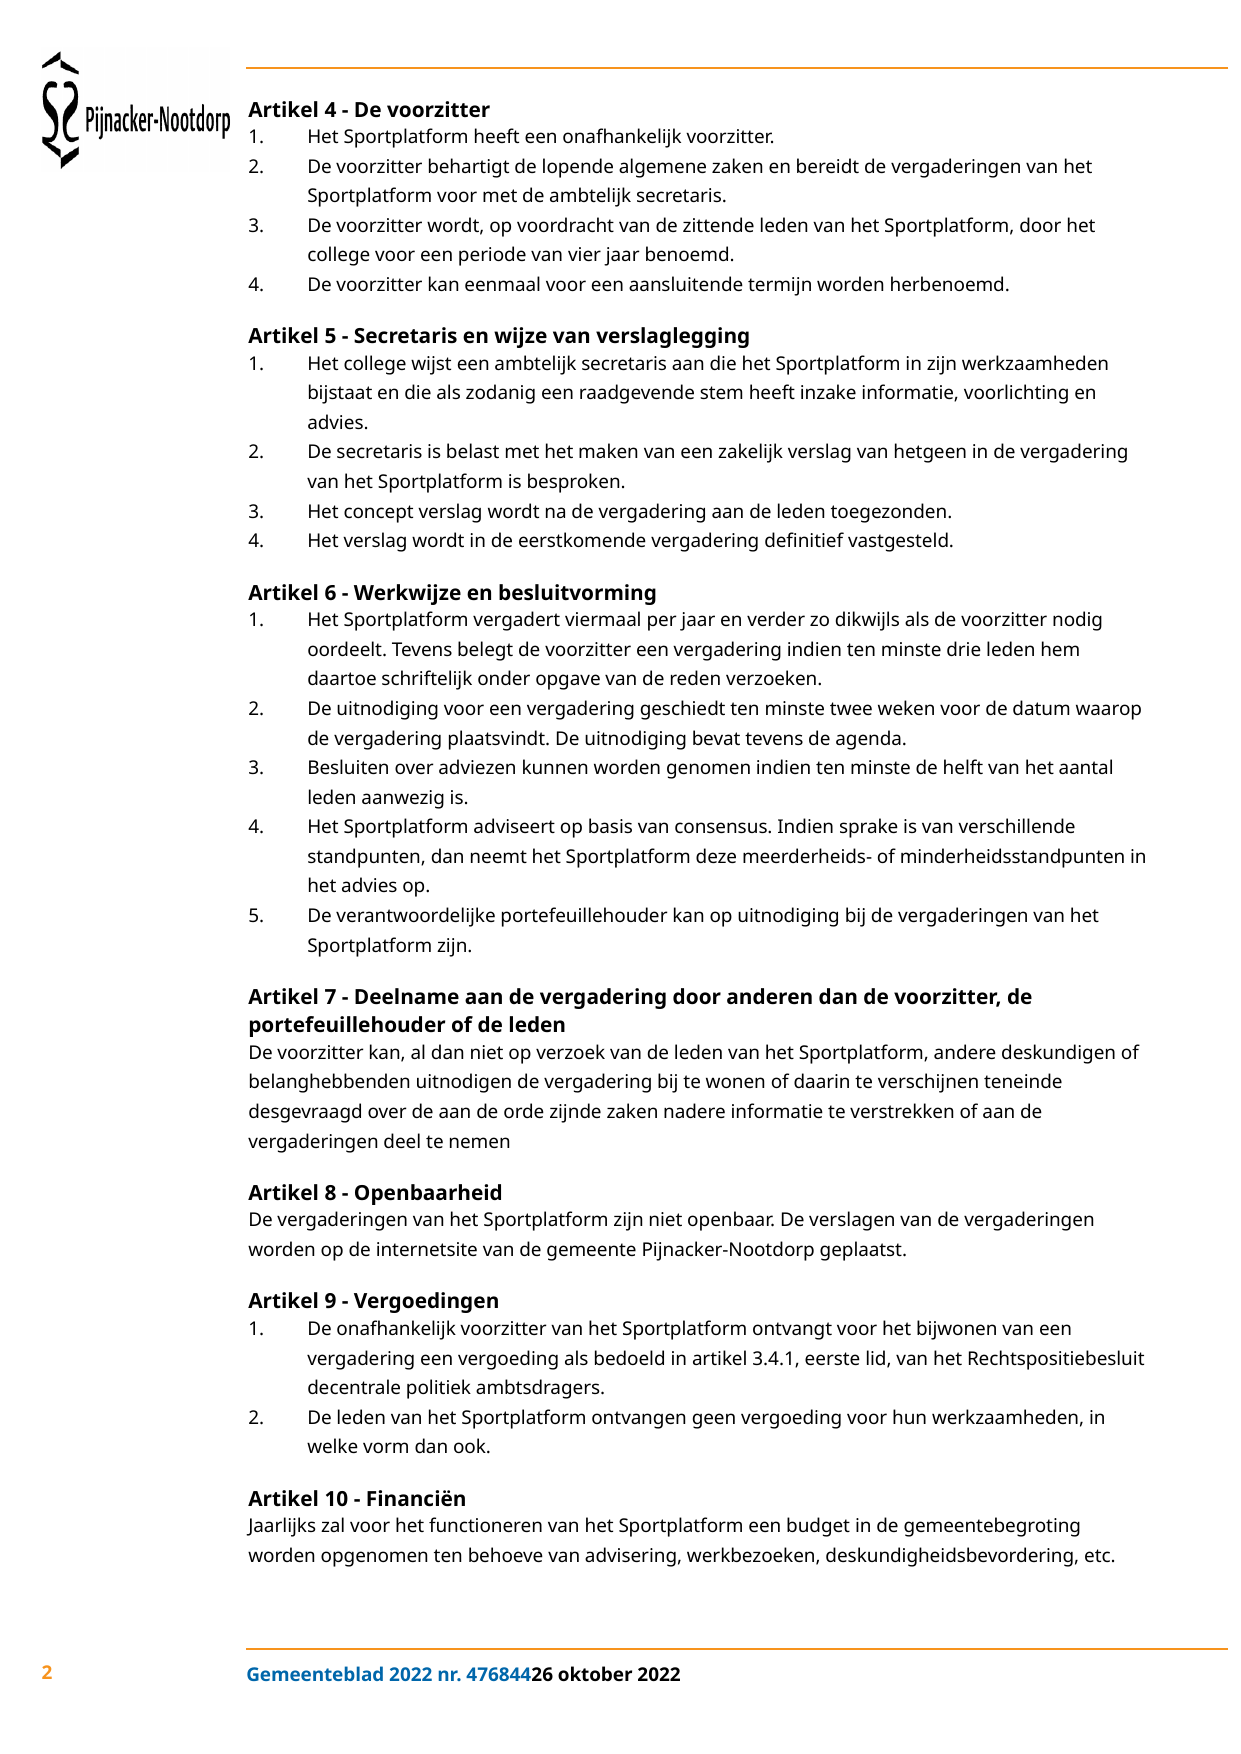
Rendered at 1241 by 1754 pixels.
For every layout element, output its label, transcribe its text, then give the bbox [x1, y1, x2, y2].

list De voorzitter kan eenmaal voor een aansluitende termijn worden herbenoemd. [248, 271, 1152, 297]
list Het Sportplatform heeft een onafhankelijk voorzitter. [248, 123, 1152, 149]
text Artikel 7 - Deelname aan de vergadering door anderen dan de voorzitter, de portefeuillehouder of de leden [248, 982, 1152, 1039]
text Artikel 9 - Vergoedingen [248, 1287, 1152, 1315]
list De uitnodiging voor een vergadering geschiedt ten minste twee weken voor de datum waarop de vergadering plaatsvindt. De uitnodiging bevat tevens de agenda. [248, 695, 1152, 750]
text Artikel 6 - Werkwijze en besluitvorming [248, 578, 1152, 606]
list Het verslag wordt in de eerstkomende vergadering definitief vastgesteld. [248, 527, 1152, 553]
list De verantwoordelijke portefeuillehouder kan op uitnodiging bij de vergaderingen van het Sportplatform zijn. [248, 902, 1152, 957]
list Besluiten over adviezen kunnen worden genomen indien ten minste de helft van het aantal leden aanwezig is. [248, 754, 1152, 809]
text Jaarlijks zal voor het functioneren van het Sportplatform een budget in de gemeentebegroting worden opgenomen ten behoeve van advisering, werkbezoeken, deskundigheidsbevordering, etc. [248, 1512, 1152, 1568]
text Artikel 5 - Secretaris en wijze van verslaglegging [248, 322, 1152, 350]
text Artikel 4 - De voorzitter [248, 95, 1152, 123]
list Het Sportplatform adviseert op basis van consensus. Indien sprake is van verschillende standpunten, dan neemt het Sportplatform deze meerderheids- of minderheidsstandpunten in het advies op. [248, 813, 1152, 898]
list De leden van het Sportplatform ontvangen geen vergoeding voor hun werkzaamheden, in welke vorm dan ook. [248, 1404, 1152, 1459]
list De secretaris is belast met het maken van een zakelijk verslag van hetgeen in de vergadering van het Sportplatform is besproken. [248, 439, 1152, 494]
list Het Sportplatform vergadert viermaal per jaar en verder zo dikwijls als de voorzitter nodig oordeelt. Tevens belegt de voorzitter een vergadering indien ten minste drie leden hem daartoe schriftelijk onder opgave van de reden verzoeken. [248, 606, 1152, 691]
text Artikel 8 - Openbaarheid [248, 1178, 1152, 1207]
list De voorzitter wordt, op voordracht van de zittende leden van het Sportplatform, door het college voor een periode van vier jaar benoemd. [248, 212, 1152, 267]
list De onafhankelijk voorzitter van het Sportplatform ontvangt voor het bijwonen van een vergadering een vergoeding als bedoeld in artikel 3.4.1, eerste lid, van het Rechtspositiebesluit decentrale politiek ambtsdragers. [248, 1315, 1152, 1400]
text Artikel 10 - Financiën [248, 1484, 1152, 1512]
list Het concept verslag wordt na de vergadering aan de leden toegezonden. [248, 498, 1152, 524]
picture [41, 47, 231, 172]
list De voorzitter behartigt de lopende algemene zaken en bereidt de vergaderingen van het Sportplatform voor met de ambtelijk secretaris. [248, 153, 1152, 208]
text De vergaderingen van het Sportplatform zijn niet openbaar. De verslagen van de vergaderingen worden op de internetsite van de gemeente Pijnacker-Nootdorp geplaatst. [248, 1207, 1152, 1262]
list Het college wijst een ambtelijk secretaris aan die het Sportplatform in zijn werkzaamheden bijstaat en die als zodanig een raadgevende stem heeft inzake informatie, voorlichting en advies. [248, 350, 1152, 435]
text De voorzitter kan, al dan niet op verzoek van de leden van het Sportplatform, andere deskundigen of belanghebbenden uitnodigen de vergadering bij te wonen of daarin te verschijnen teneinde desgevraagd over de aan de orde zijnde zaken nadere informatie te verstrekken of aan de vergaderingen deel te nemen [248, 1039, 1152, 1153]
